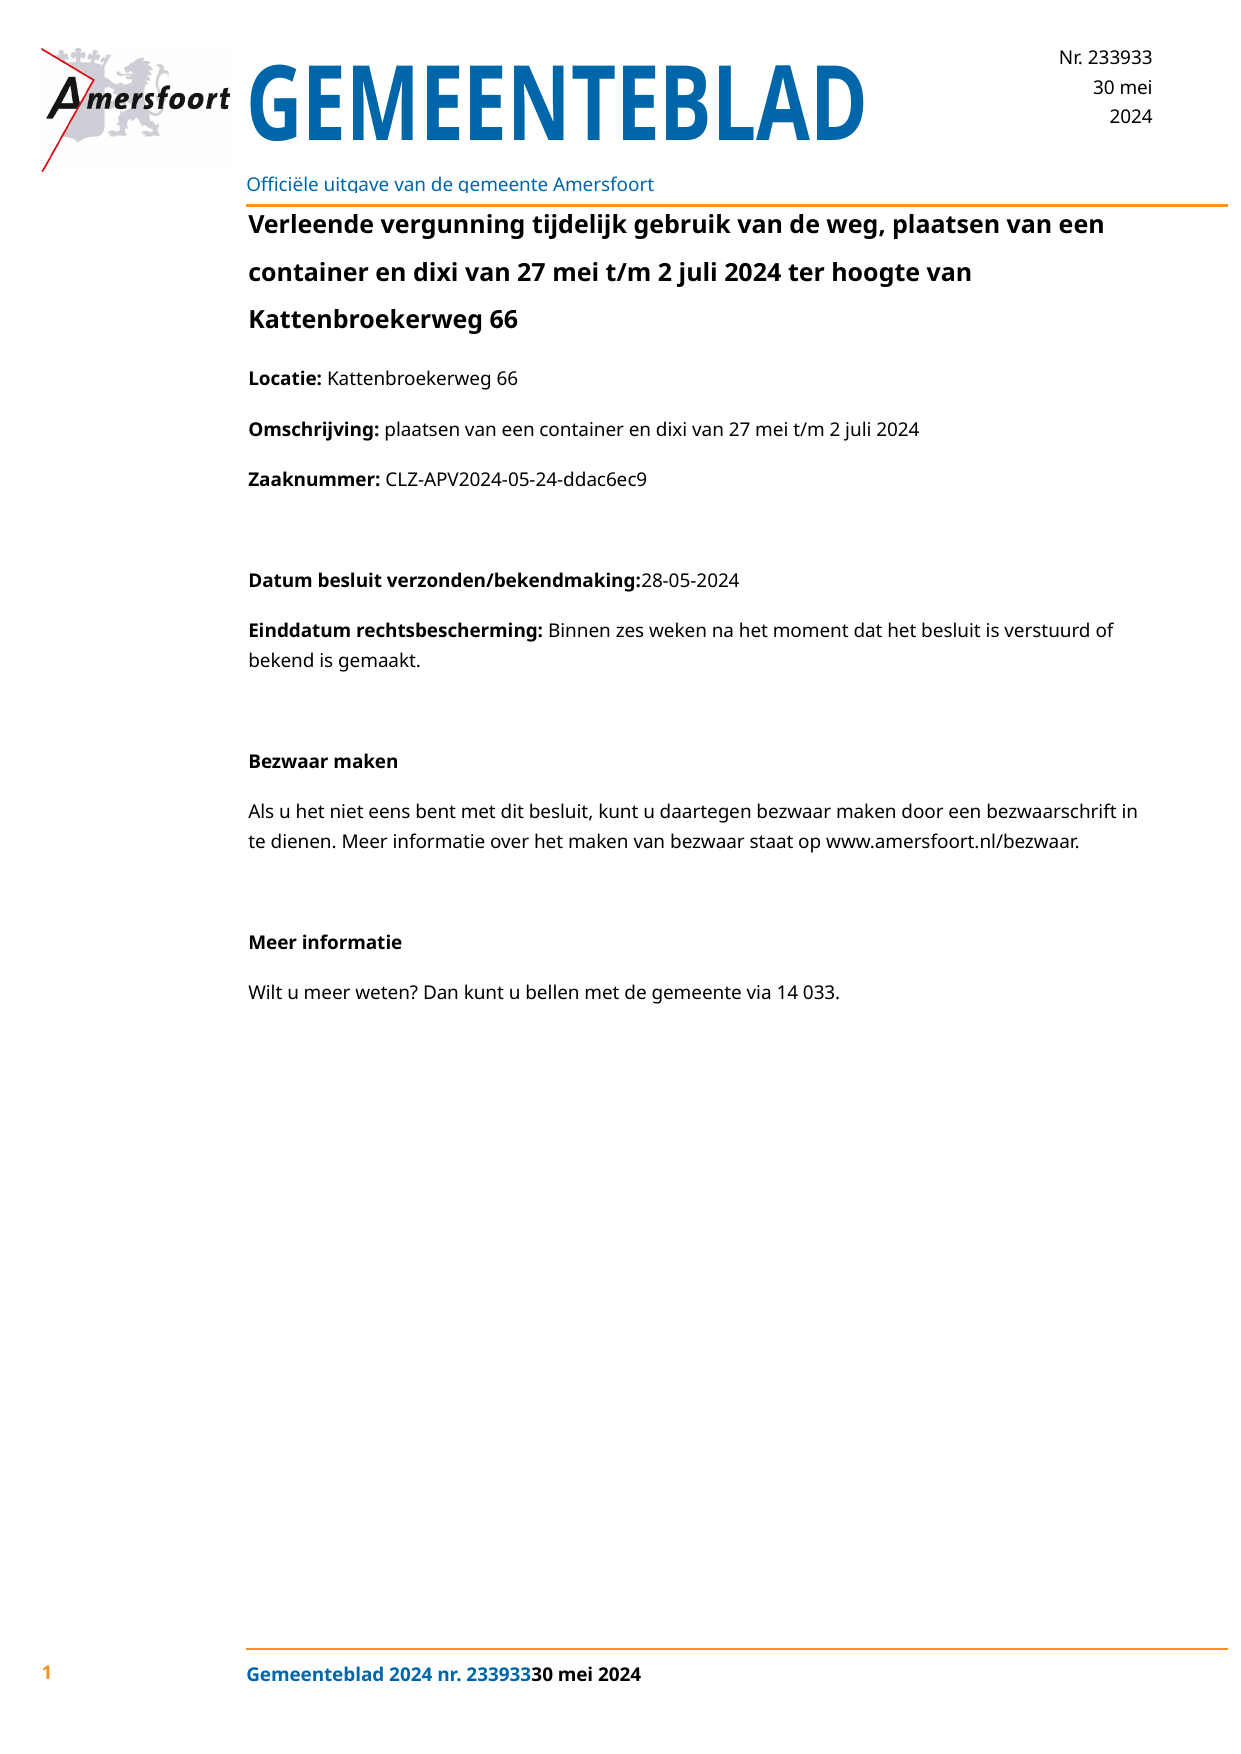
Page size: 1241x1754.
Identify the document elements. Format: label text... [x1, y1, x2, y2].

text Zaaknummer: CLZ-APV2024-05-24-ddac6ec9 [248, 466, 1152, 492]
picture [41, 47, 231, 172]
text Datum besluit verzonden/bekendmaking:28-05-2024 [248, 567, 1152, 593]
text Verleende vergunning tijdelijk gebruik van de weg, plaatsen van een container en dixi van 27 mei t/m 2 juli 2024 ter hoogte van Kattenbroekerweg 66 [248, 207, 1152, 336]
text Meer informatie [248, 929, 1152, 954]
text Locatie: Kattenbroekerweg 66 [248, 366, 1152, 391]
text Einddatum rechtsbescherming: Binnen zes weken na het moment dat het besluit is verstuurd of bekend is gemaakt. [248, 618, 1152, 673]
text Omschrijving: plaatsen van een container en dixi van 27 mei t/m 2 juli 2024 [248, 416, 1152, 442]
text Bezwaar maken [248, 748, 1152, 774]
text Als u het niet eens bent met dit besluit, kunt u daartegen bezwaar maken door een bezwaarschrift in te dienen. Meer informatie over het maken van bezwaar staat op www.amersfoort.nl/bezwaar. [248, 798, 1152, 854]
text Wilt u meer weten? Dan kunt u bellen met de gemeente via 14 033. [248, 979, 1152, 1005]
